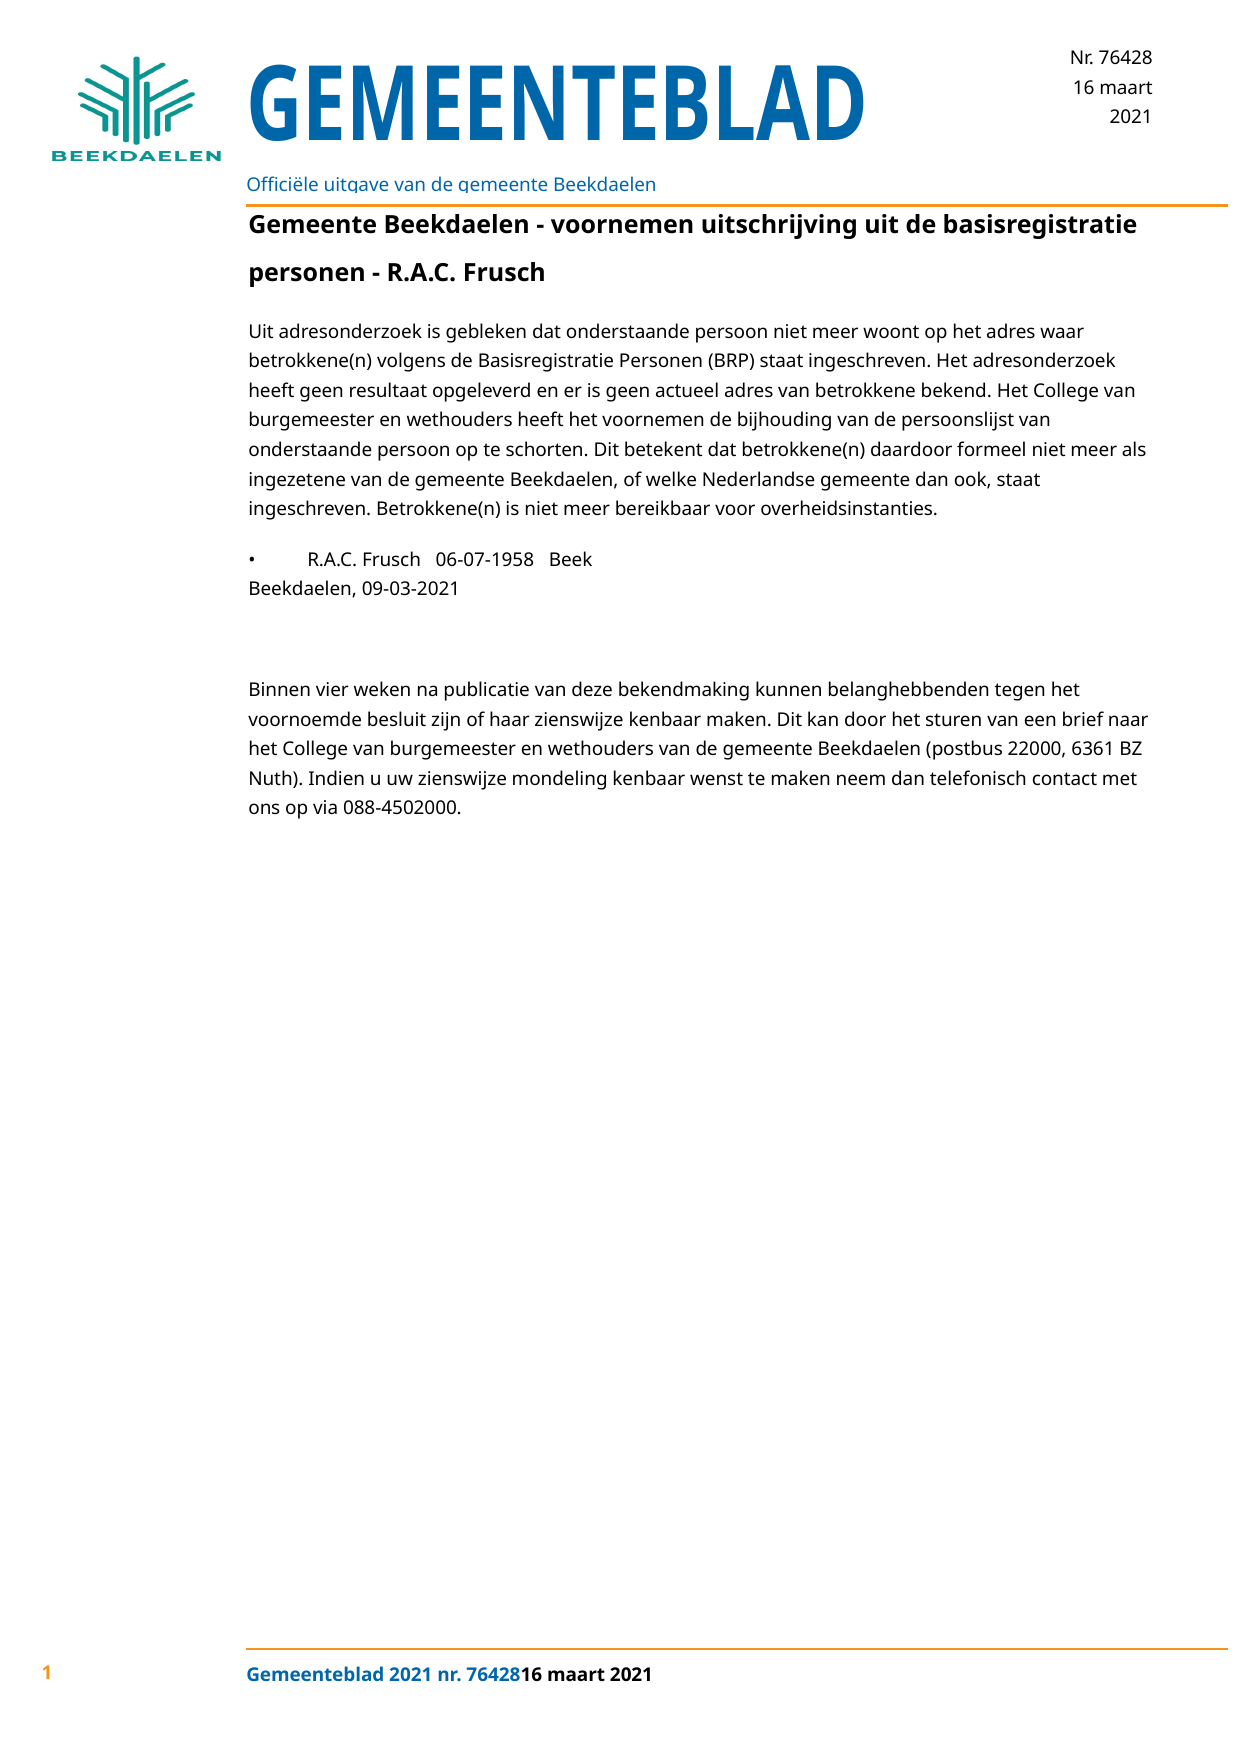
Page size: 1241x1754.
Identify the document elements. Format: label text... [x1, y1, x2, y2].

text Uit adresonderzoek is gebleken dat onderstaande persoon niet meer woont op het adres waar betrokkene(n) volgens de Basisregistratie Personen (BRP) staat ingeschreven. Het adresonderzoek heeft geen resultaat opgeleverd en er is geen actueel adres van betrokkene bekend. Het College van burgemeester en wethouders heeft het voornemen de bijhouding van de persoonslijst van onderstaande persoon op te schorten. Dit betekent dat betrokkene(n) daardoor formeel niet meer als ingezetene van de gemeente Beekdaelen, of welke Nederlandse gemeente dan ook, staat ingeschreven. Betrokkene(n) is niet meer bereikbaar voor overheidsinstanties. [248, 318, 1152, 521]
list R.A.C. Frusch 06-07-1958 Beek [248, 546, 1152, 572]
text Gemeente Beekdaelen - voornemen uitschrijving uit de basisregistratie personen - R.A.C. Frusch [248, 207, 1152, 288]
text Binnen vier weken na publicatie van deze bekendmaking kunnen belanghebbenden tegen het voornoemde besluit zijn of haar zienswijze kenbaar maken. Dit kan door het sturen van een brief naar het College van burgemeester en wethouders van de gemeente Beekdaelen (postbus 22000, 6361 BZ Nuth). Indien u uw zienswijze mondeling kenbaar wenst te maken neem dan telefonisch contact met ons op via 088-4502000. [248, 676, 1152, 820]
picture [41, 47, 231, 172]
text Beekdaelen, 09-03-2021 [248, 575, 1152, 601]
